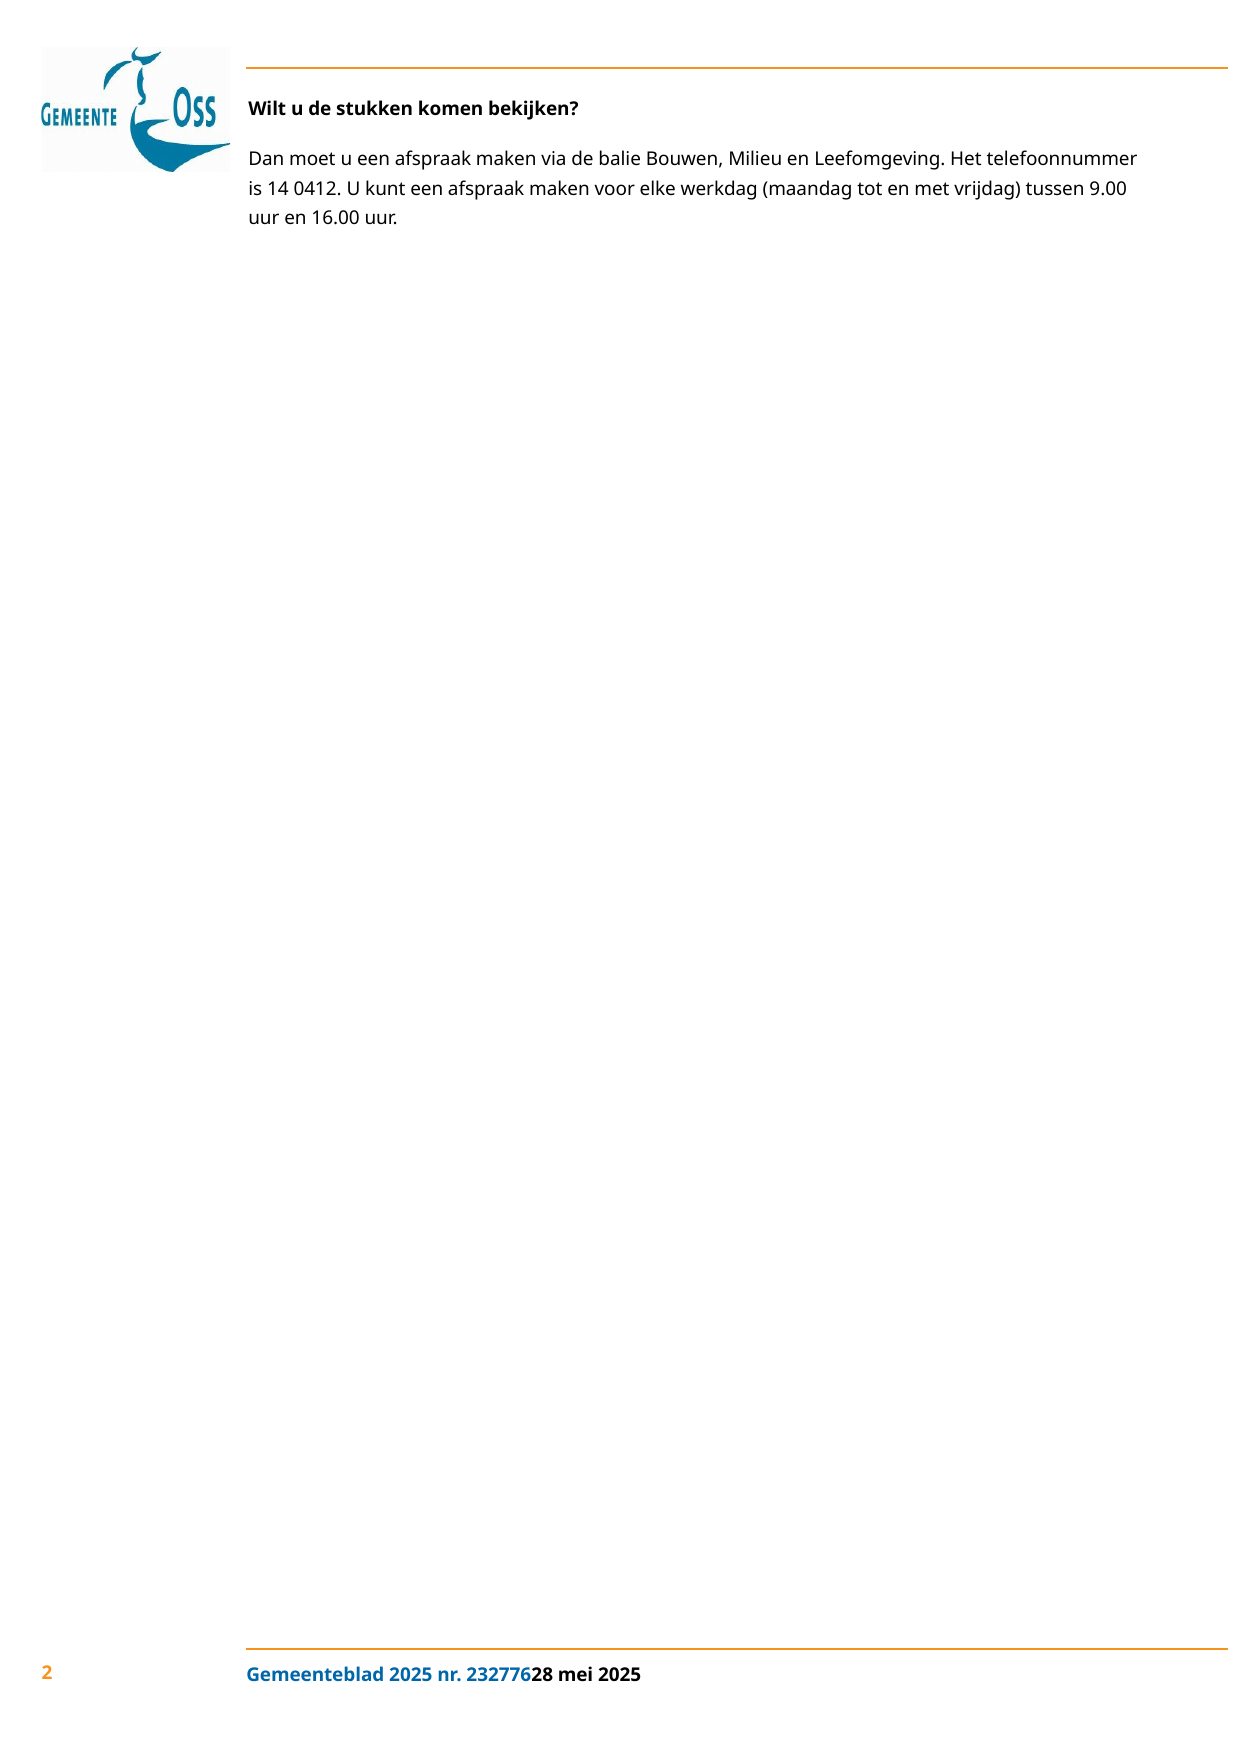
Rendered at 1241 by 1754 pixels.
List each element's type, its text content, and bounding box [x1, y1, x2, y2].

text Wilt u de stukken komen bekijken? [248, 95, 1152, 121]
picture [41, 47, 231, 172]
text Dan moet u een afspraak maken via de balie Bouwen, Milieu en Leefomgeving. Het telefoonnummer is 14 0412. U kunt een afspraak maken voor elke werkdag (maandag tot en met vrijdag) tussen 9.00 uur en 16.00 uur. [248, 145, 1152, 230]
